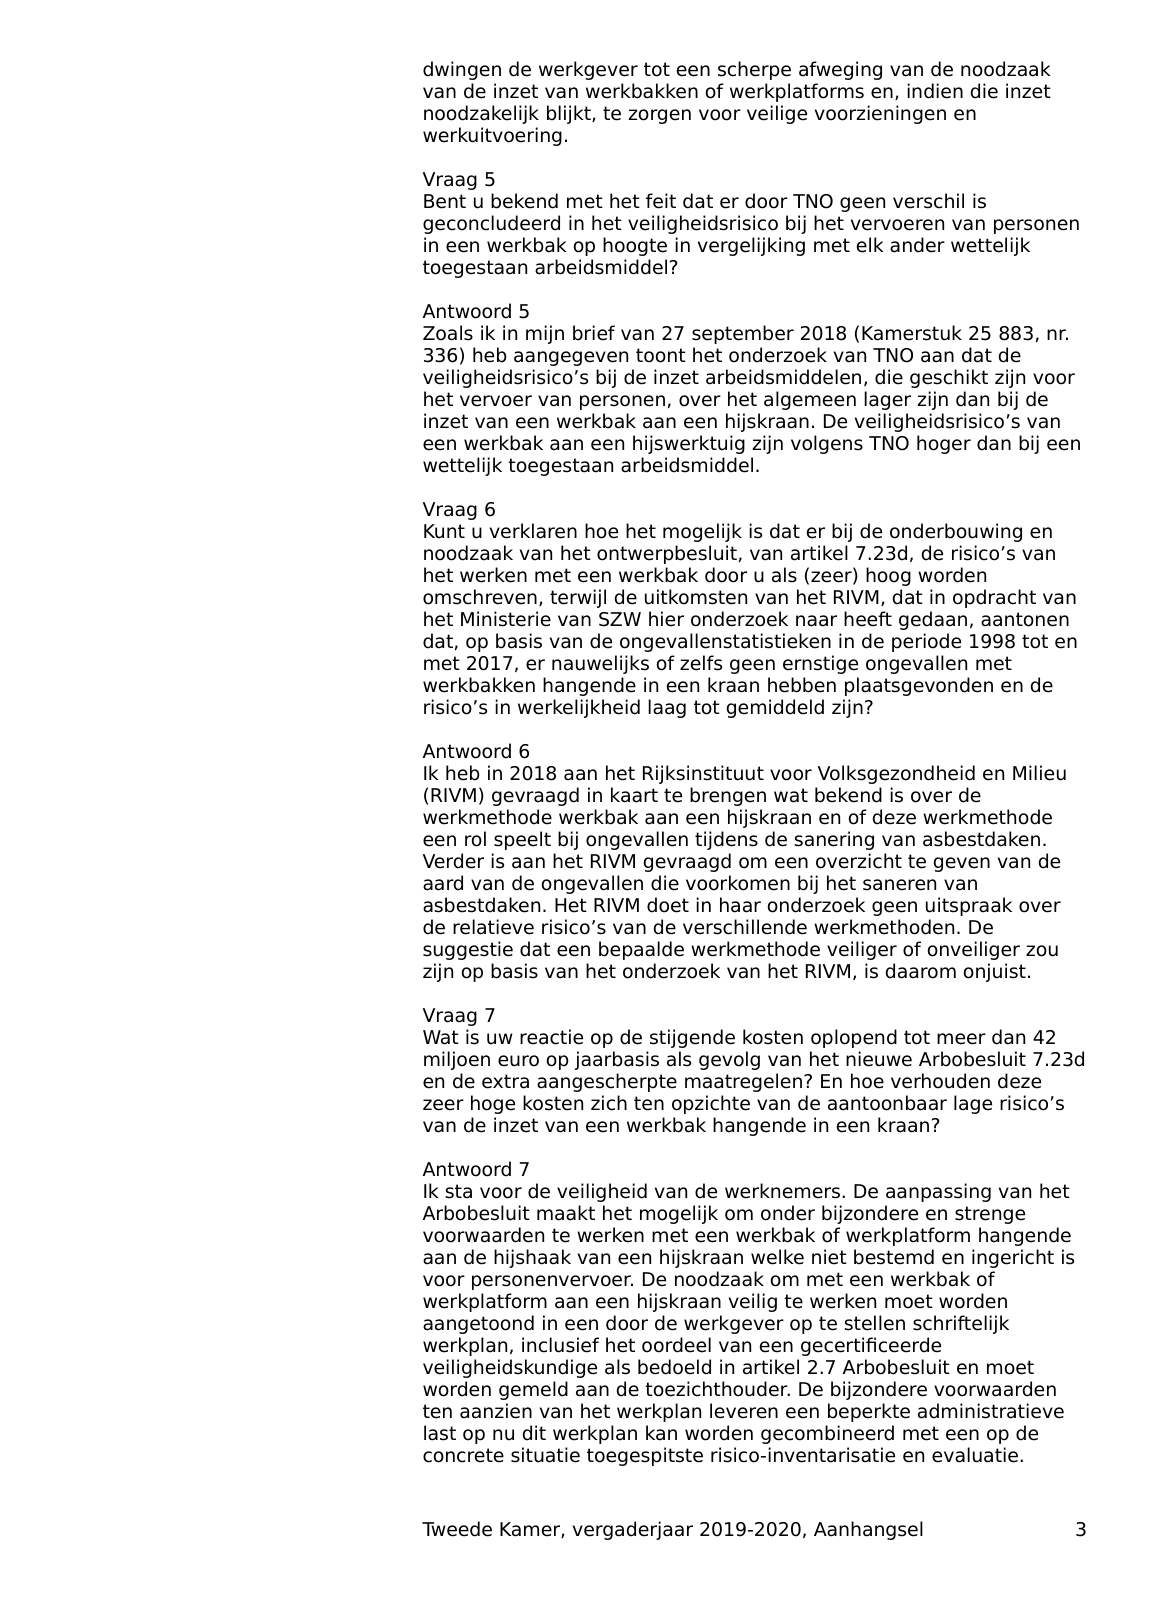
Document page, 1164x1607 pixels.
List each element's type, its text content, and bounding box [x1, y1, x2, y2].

text Kunt u verklaren hoe het mogelijk is dat er bij de onderbouwing en noodzaak van het ontwerpbesluit, van artikel 7.23d, de risico’s van het werken met een werkbak door u als (zeer) hoog worden omschreven, terwijl de uitkomsten van het RIVM, dat in opdracht van het Ministerie van SZW hier onderzoek naar heeft gedaan, aantonen dat, op basis van de ongevallenstatistieken in de periode 1998 tot en met 2017, er nauwelijks of zelfs geen ernstige ongevallen met werkbakken hangende in een kraan hebben plaatsgevonden en de risico’s in werkelijkheid laag tot gemiddeld zijn? [422, 521, 1087, 719]
text Vraag 7 [422, 1005, 1087, 1027]
text Bent u bekend met het feit dat er door TNO geen verschil is geconcludeerd in het veiligheidsrisico bij het vervoeren van personen in een werkbak op hoogte in vergelijking met elk ander wettelijk toegestaan arbeidsmiddel? [422, 191, 1087, 279]
text Ik heb in 2018 aan het Rijksinstituut voor Volksgezondheid en Milieu (RIVM) gevraagd in kaart te brengen wat bekend is over de werkmethode werkbak aan een hijskraan en of deze werkmethode een rol speelt bij ongevallen tijdens de sanering van asbestdaken. Verder is aan het RIVM gevraagd om een overzicht te geven van de aard van de ongevallen die voorkomen bij het saneren van asbestdaken. Het RIVM doet in haar onderzoek geen uitspraak over de relatieve risico’s van de verschillende werkmethoden. De suggestie dat een bepaalde werkmethode veiliger of onveiliger zou zijn op basis van het onderzoek van het RIVM, is daarom onjuist. [422, 763, 1087, 983]
text Antwoord 7 [422, 1159, 1087, 1181]
text Wat is uw reactie op de stijgende kosten oplopend tot meer dan 42 miljoen euro op jaarbasis als gevolg van het nieuwe Arbobesluit 7.23d en de extra aangescherpte maatregelen? En hoe verhouden deze zeer hoge kosten zich ten opzichte van de aantoonbaar lage risico’s van de inzet van een werkbak hangende in een kraan? [422, 1027, 1087, 1137]
text Ik sta voor de veiligheid van de werknemers. De aanpassing van het Arbobesluit maakt het mogelijk om onder bijzondere en strenge voorwaarden te werken met een werkbak of werkplatform hangende aan de hijshaak van een hijskraan welke niet bestemd en ingericht is voor personenvervoer. De noodzaak om met een werkbak of werkplatform aan een hijskraan veilig te werken moet worden aangetoond in een door de werkgever op te stellen schriftelijk werkplan, inclusief het oordeel van een gecertificeerde veiligheidskundige als bedoeld in artikel 2.7 Arbobesluit en moet worden gemeld aan de toezichthouder. De bijzondere voorwaarden ten aanzien van het werkplan leveren een beperkte administratieve last op nu dit werkplan kan worden gecombineerd met een op de concrete situatie toegespitste risico-inventarisatie en evaluatie. [422, 1181, 1087, 1467]
text Vraag 6 [422, 499, 1087, 521]
text Zoals ik in mijn brief van 27 september 2018 (Kamerstuk 25 883, nr. 336) heb aangegeven toont het onderzoek van TNO aan dat de veiligheidsrisico’s bij de inzet arbeidsmiddelen, die geschikt zijn voor het vervoer van personen, over het algemeen lager zijn dan bij de inzet van een werkbak aan een hijskraan. De veiligheidsrisico’s van een werkbak aan een hijswerktuig zijn volgens TNO hoger dan bij een wettelijk toegestaan arbeidsmiddel. [422, 323, 1087, 477]
text Vraag 5 [422, 169, 1087, 191]
text dwingen de werkgever tot een scherpe afweging van de noodzaak van de inzet van werkbakken of werkplatforms en, indien die inzet noodzakelijk blijkt, te zorgen voor veilige voorzieningen en werkuitvoering. [422, 59, 1087, 147]
text Antwoord 5 [422, 301, 1087, 323]
text Antwoord 6 [422, 741, 1087, 763]
